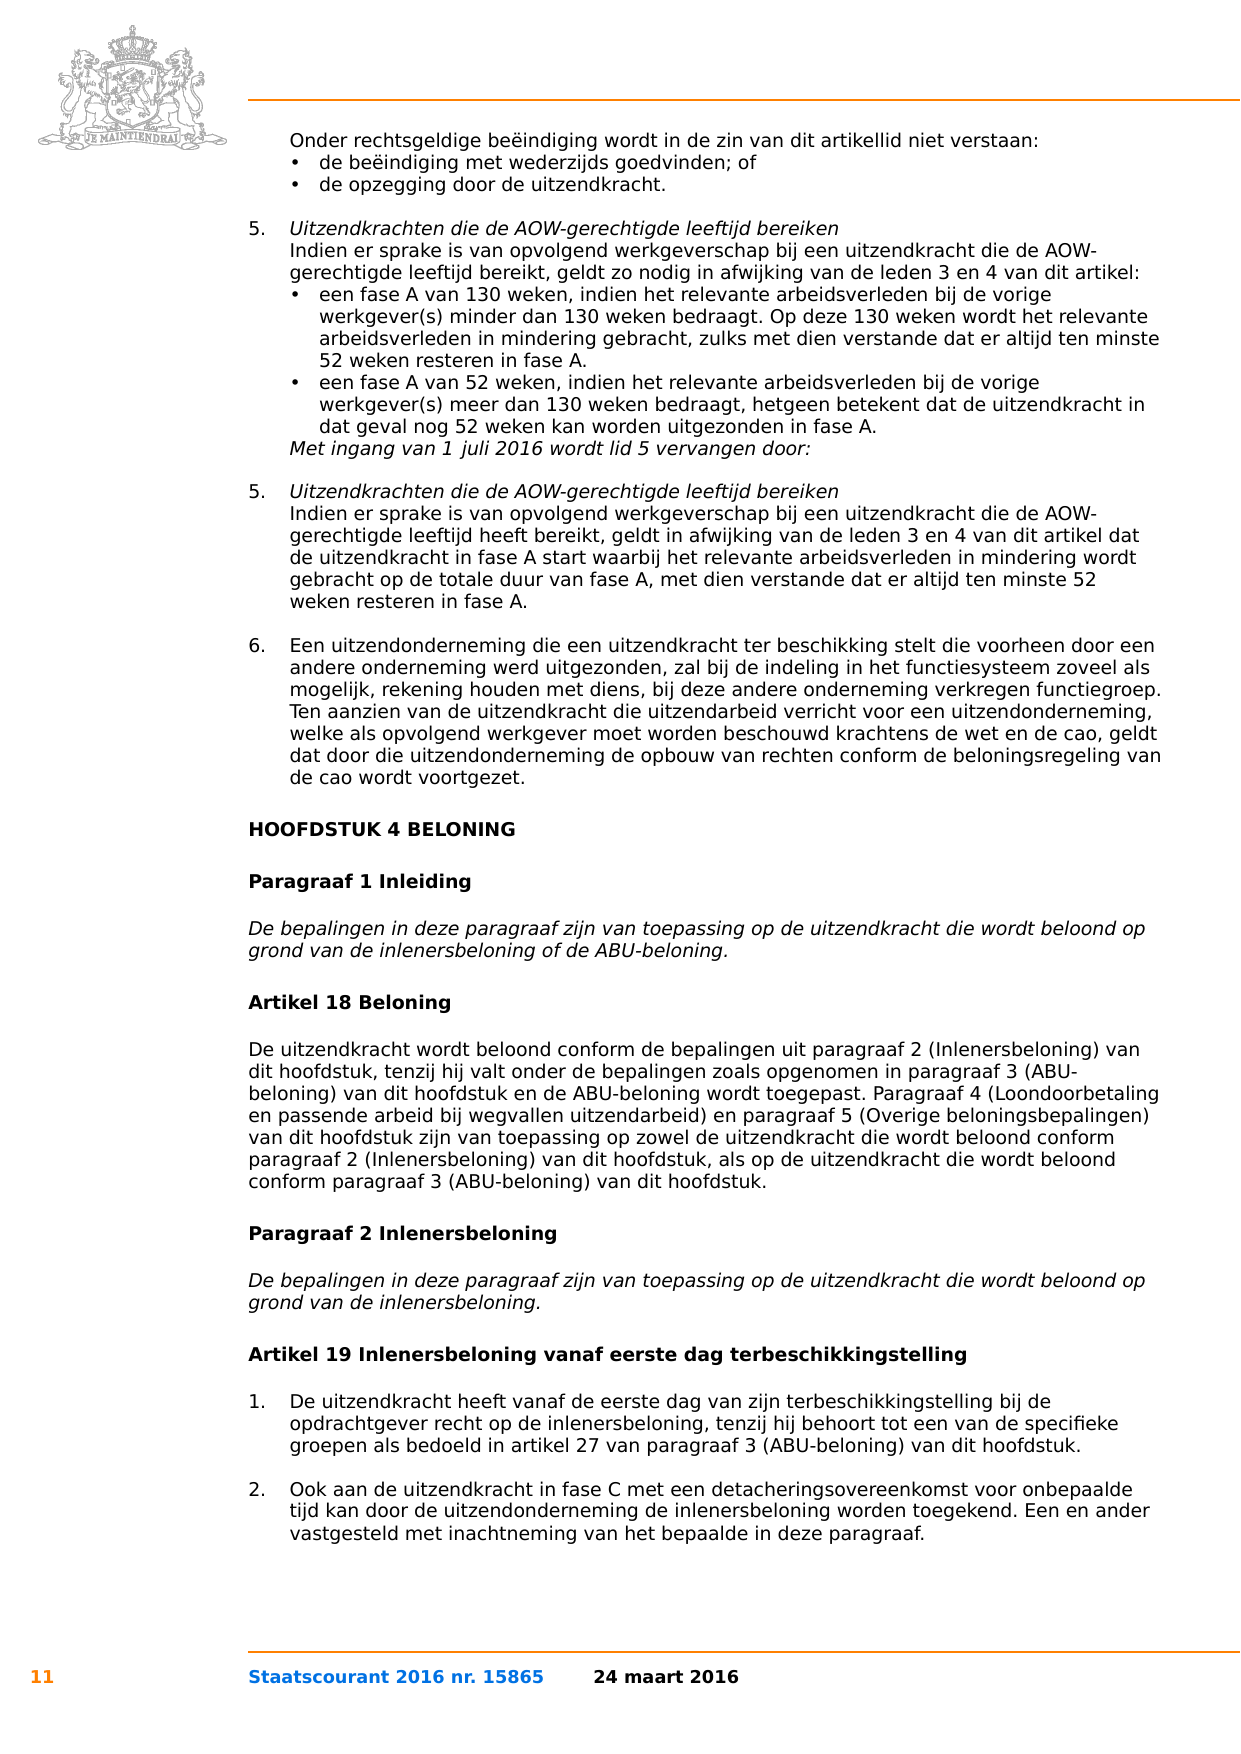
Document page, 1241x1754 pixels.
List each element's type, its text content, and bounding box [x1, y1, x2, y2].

subtitle Paragraaf 2 Inlenersbeloning [248, 1223, 1163, 1245]
text • een fase A van 52 weken, indien het relevante arbeidsverleden bij de vorige werkgever(s) meer dan 130 weken bedraagt, hetgeen betekent dat de uitzendkracht in dat geval nog 52 weken kan worden uitgezonden in fase A. [289, 372, 1163, 437]
subtitle Artikel 18 Beloning [248, 992, 1163, 1014]
text Met ingang van 1 juli 2016 wordt lid 5 vervangen door: [289, 437, 1163, 459]
text Indien er sprake is van opvolgend werkgeverschap bij een uitzendkracht die de AOW-gerechtigde leeftijd bereikt, geldt zo nodig in afwijking van de leden 3 en 4 van dit artikel: [289, 240, 1163, 284]
text De bepalingen in deze paragraaf zijn van toepassing op de uitzendkracht die wordt beloond op grond van de inlenersbeloning. [248, 1270, 1163, 1314]
text De bepalingen in deze paragraaf zijn van toepassing op de uitzendkracht die wordt beloond op grond van de inlenersbeloning of de ABU-beloning. [248, 918, 1163, 962]
text De uitzendkracht wordt beloond conform de bepalingen uit paragraaf 2 (Inlenersbeloning) van dit hoofdstuk, tenzij hij valt onder de bepalingen zoals opgenomen in paragraaf 3 (ABU-beloning) van dit hoofdstuk en de ABU-beloning wordt toegepast. Paragraaf 4 (Loondoorbetaling en passende arbeid bij wegvallen uitzendarbeid) en paragraaf 5 (Overige beloningsbepalingen) van dit hoofdstuk zijn van toepassing op zowel de uitzendkracht die wordt beloond conform paragraaf 2 (Inlenersbeloning) van dit hoofdstuk, als op de uitzendkracht die wordt beloond conform paragraaf 3 (ABU-beloning) van dit hoofdstuk. [248, 1039, 1163, 1193]
subtitle Artikel 19 Inlenersbeloning vanaf eerste dag terbeschikkingstelling [248, 1344, 1163, 1366]
picture [38, 25, 227, 150]
text 5. Uitzendkrachten die de AOW-gerechtigde leeftijd bereiken [248, 218, 1163, 240]
text • een fase A van 130 weken, indien het relevante arbeidsverleden bij de vorige werkgever(s) minder dan 130 weken bedraagt. Op deze 130 weken wordt het relevante arbeidsverleden in mindering gebracht, zulks met dien verstande dat er altijd ten minste 52 weken resteren in fase A. [289, 284, 1163, 372]
text • de opzegging door de uitzendkracht. [289, 174, 1163, 196]
text 2. Ook aan de uitzendkracht in fase C met een detacheringsovereenkomst voor onbepaalde tijd kan door de uitzendonderneming de inlenersbeloning worden toegekend. Een en ander vastgesteld met inachtneming van het bepaalde in deze paragraaf. [248, 1478, 1163, 1544]
subtitle HOOFDSTUK 4 BELONING [248, 819, 1163, 841]
text Onder rechtsgeldige beëindiging wordt in de zin van dit artikellid niet verstaan: [289, 130, 1163, 152]
text Indien er sprake is van opvolgend werkgeverschap bij een uitzendkracht die de AOW-gerechtigde leeftijd heeft bereikt, geldt in afwijking van de leden 3 en 4 van dit artikel dat de uitzendkracht in fase A start waarbij het relevante arbeidsverleden in mindering wordt gebracht op de totale duur van fase A, met dien verstande dat er altijd ten minste 52 weken resteren in fase A. [289, 503, 1163, 613]
subtitle Paragraaf 1 Inleiding [248, 871, 1163, 893]
text • de beëindiging met wederzijds goedvinden; of [289, 152, 1163, 174]
text 6. Een uitzendonderneming die een uitzendkracht ter beschikking stelt die voorheen door een andere onderneming werd uitgezonden, zal bij de indeling in het functiesysteem zoveel als mogelijk, rekening houden met diens, bij deze andere onderneming verkregen functiegroep. Ten aanzien van de uitzendkracht die uitzendarbeid verricht voor een uitzendonderneming, welke als opvolgend werkgever moet worden beschouwd krachtens de wet en de cao, geldt dat door die uitzendonderneming de opbouw van rechten conform de beloningsregeling van de cao wordt voortgezet. [248, 635, 1163, 789]
text 1. De uitzendkracht heeft vanaf de eerste dag van zijn terbeschikkingstelling bij de opdrachtgever recht op de inlenersbeloning, tenzij hij behoort tot een van de specifieke groepen als bedoeld in artikel 27 van paragraaf 3 (ABU-beloning) van dit hoofdstuk. [248, 1391, 1163, 1457]
text 5. Uitzendkrachten die de AOW-gerechtigde leeftijd bereiken [248, 481, 1163, 503]
